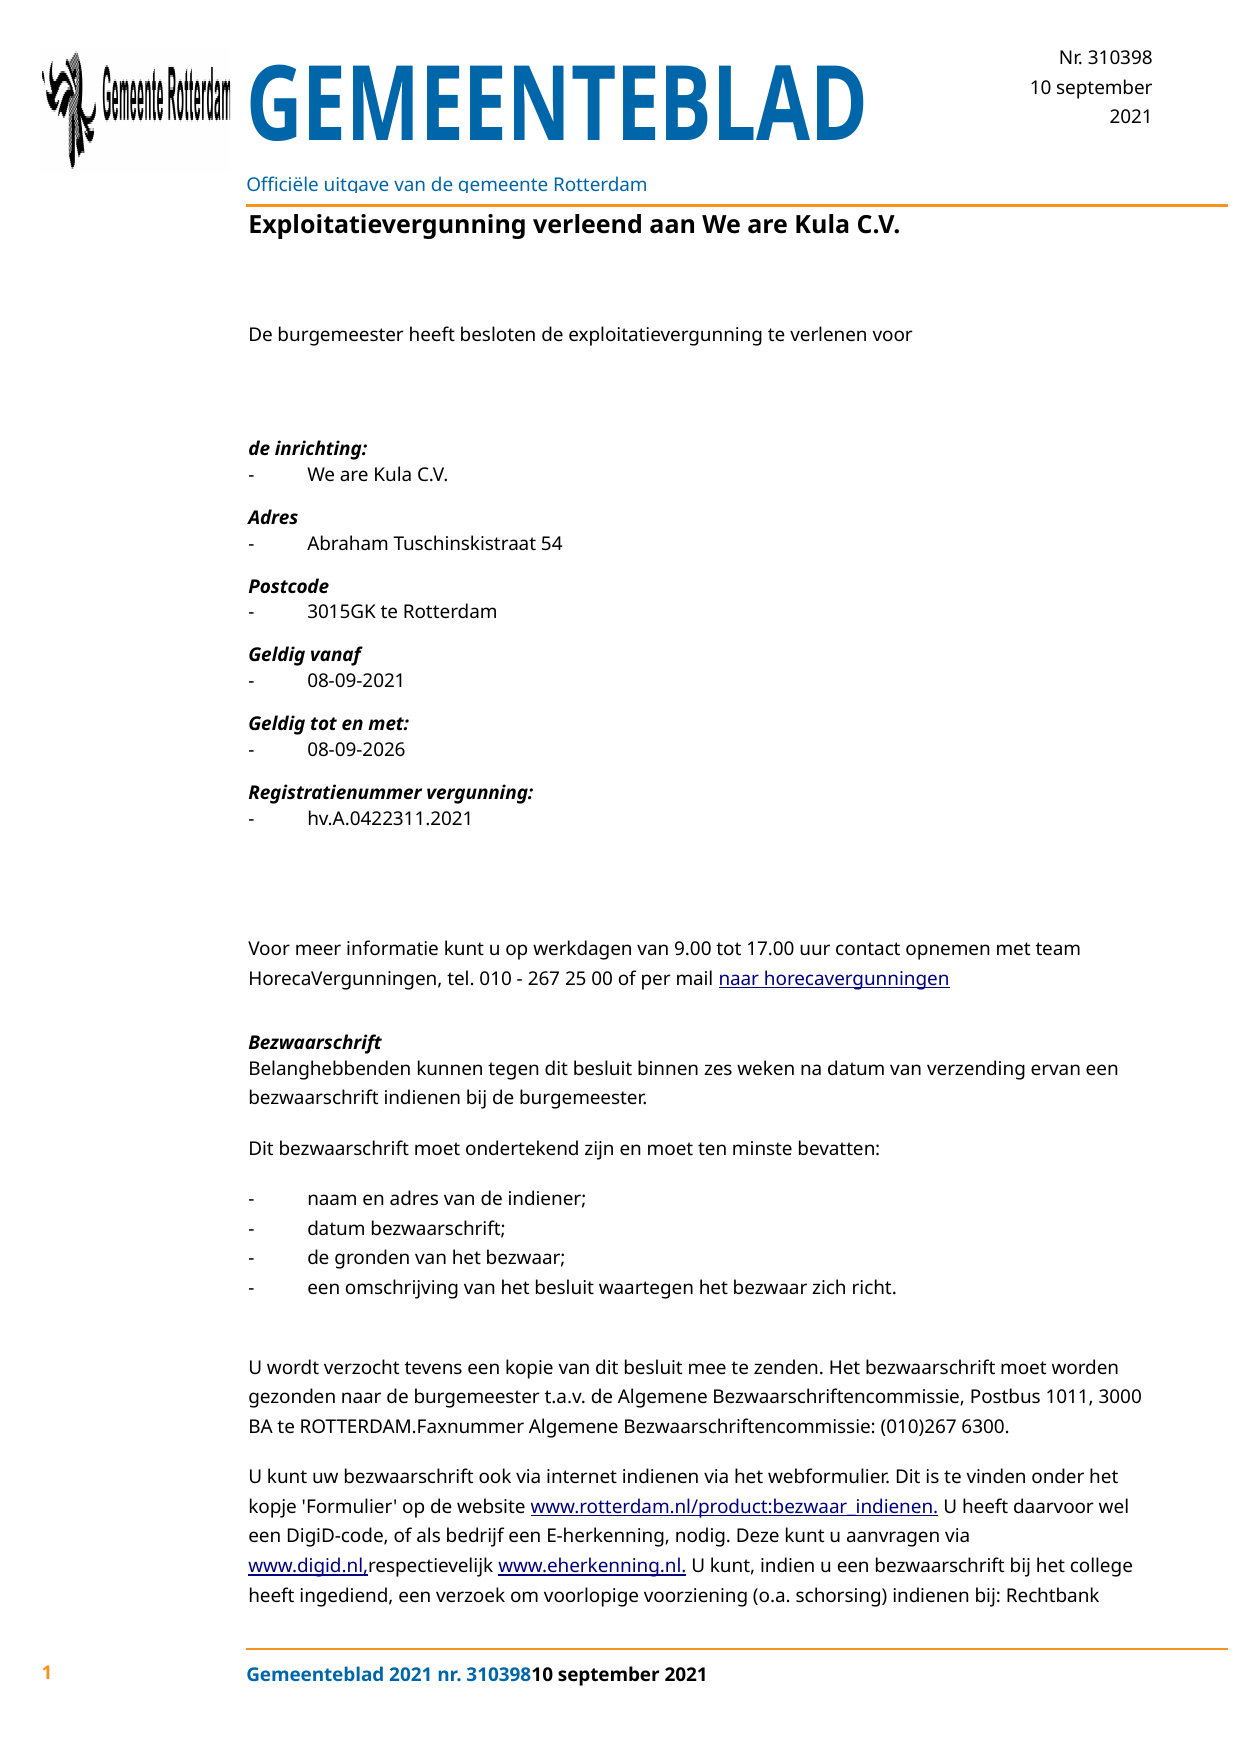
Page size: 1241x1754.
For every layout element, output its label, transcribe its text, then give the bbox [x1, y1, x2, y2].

list een omschrijving van het besluit waartegen het bezwaar zich richt. [248, 1274, 1152, 1300]
text Registratienummer vergunning: [248, 779, 1152, 805]
list hv.A.0422311.2021 [248, 805, 1152, 831]
text U kunt uw bezwaarschrift ook via internet indienen via het webformulier. Dit is te vinden onder het kopje 'Formulier' op de website www.rotterdam.nl/product:bezwaar_indienen. U heeft daarvoor wel een DigiD-code, of als bedrijf een E-herkenning, nodig. Deze kunt u aanvragen via www.digid.nl,respectievelijk www.eherkenning.nl. U kunt, indien u een bezwaarschrift bij het college heeft ingediend, een verzoek om voorlopige voorziening (o.a. schorsing) indienen bij: Rechtbank [248, 1463, 1152, 1608]
text Postcode [248, 573, 1152, 598]
list 08-09-2026 [248, 736, 1152, 762]
list Abraham Tuschinskistraat 54 [248, 530, 1152, 555]
text Adres [248, 504, 1152, 530]
text U wordt verzocht tevens een kopie van dit besluit mee te zenden. Het bezwaarschrift moet worden gezonden naar de burgemeester t.a.v. de Algemene Bezwaarschriftencommissie, Postbus 1011, 3000 BA te ROTTERDAM.Faxnummer Algemene Bezwaarschriftencommissie: (010)267 6300. [248, 1354, 1152, 1439]
list We are Kula C.V. [248, 461, 1152, 487]
text Exploitatievergunning verleend aan We are Kula C.V. [248, 207, 1152, 241]
text Belanghebbenden kunnen tegen dit besluit binnen zes weken na datum van verzending ervan een bezwaarschrift indienen bij de burgemeester. [248, 1055, 1152, 1110]
text Geldig vanaf [248, 642, 1152, 667]
text Geldig tot en met: [248, 711, 1152, 736]
text De burgemeester heeft besloten de exploitatievergunning te verlenen voor [248, 321, 1152, 346]
list datum bezwaarschrift; [248, 1215, 1152, 1241]
list 08-09-2021 [248, 667, 1152, 693]
list naam en adres van de indiener; [248, 1185, 1152, 1211]
picture [41, 47, 231, 172]
text Bezwaarschrift [248, 1029, 1152, 1055]
text Voor meer informatie kunt u op werkdagen van 9.00 tot 17.00 uur contact opnemen met team HorecaVergunningen, tel. 010 - 267 25 00 of per mail naar horecavergunningen [248, 936, 1152, 991]
list 3015GK te Rotterdam [248, 598, 1152, 624]
list de gronden van het bezwaar; [248, 1244, 1152, 1270]
text Dit bezwaarschrift moet ondertekend zijn en moet ten minste bevatten: [248, 1135, 1152, 1161]
text de inrichting: [248, 435, 1152, 461]
